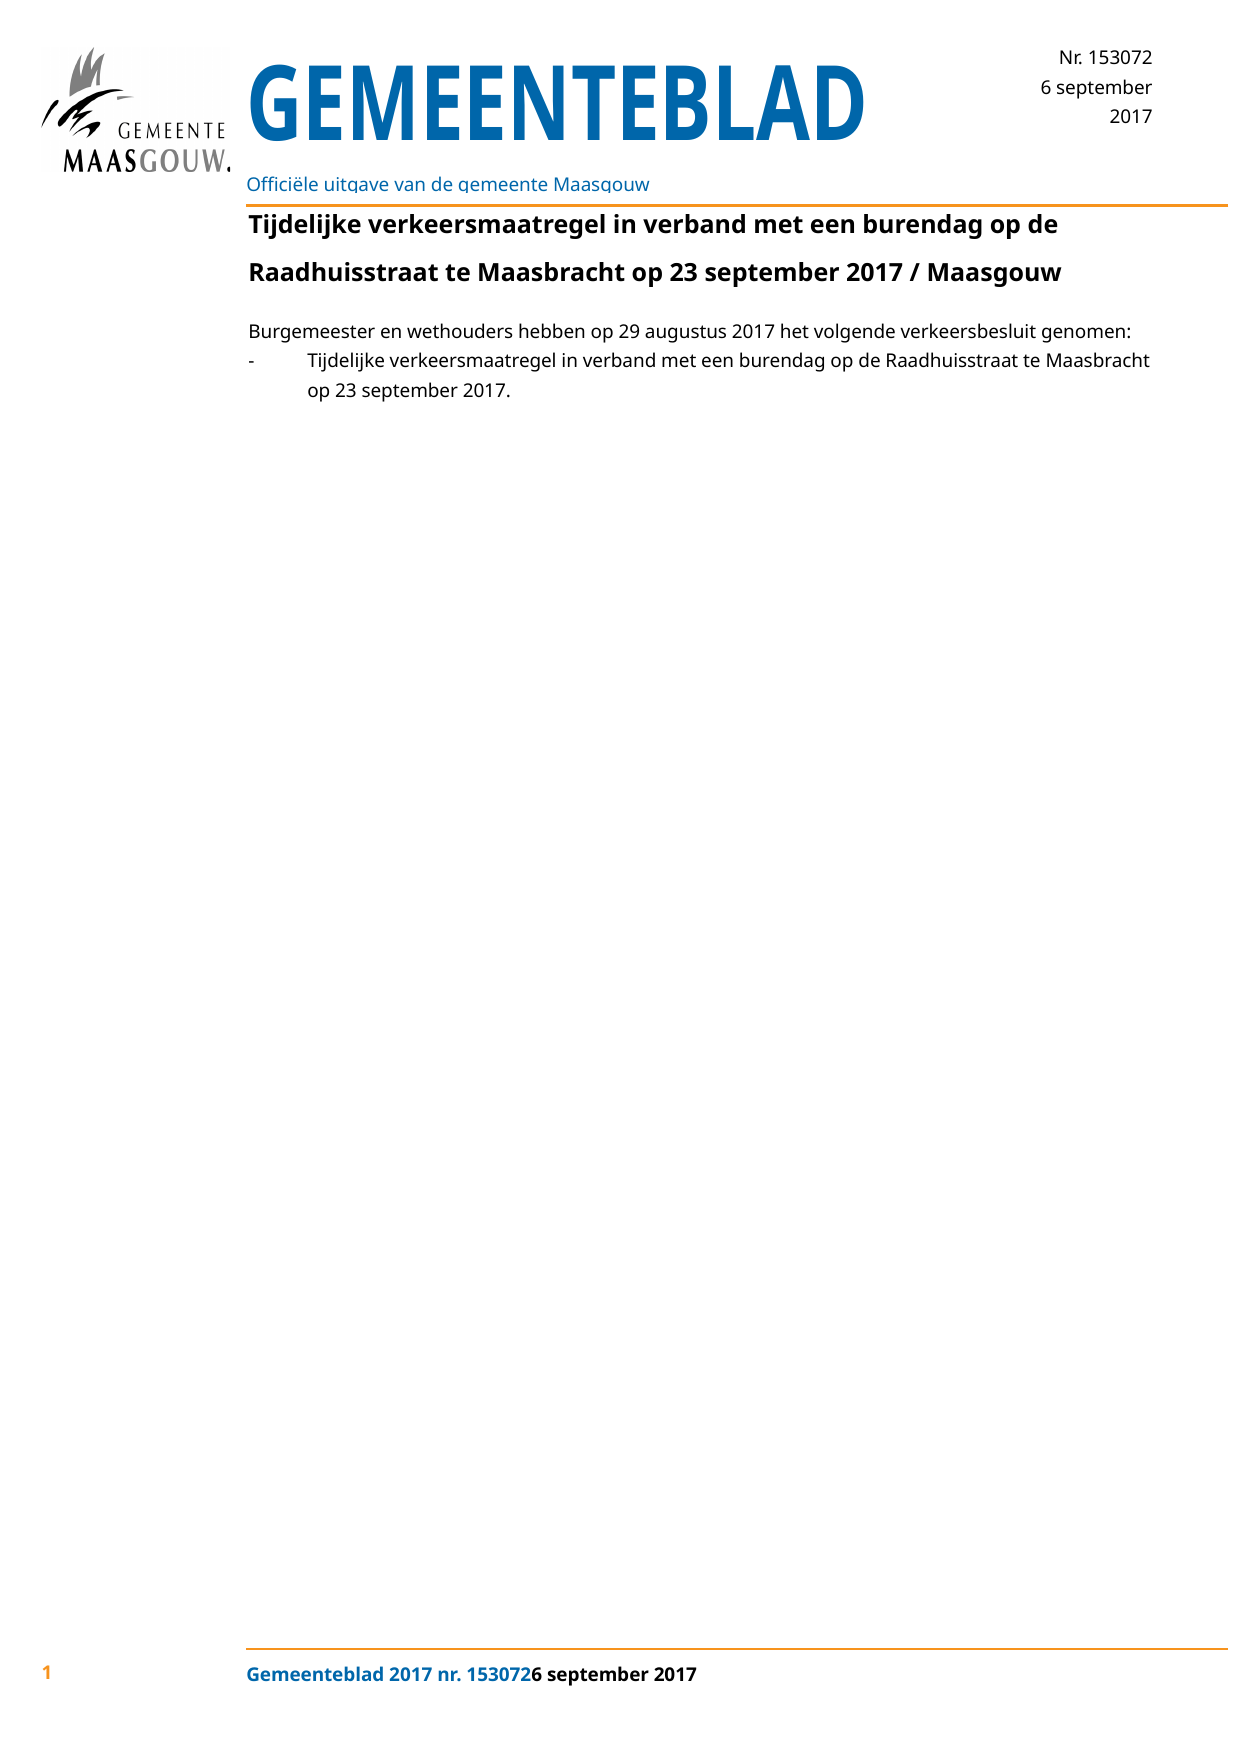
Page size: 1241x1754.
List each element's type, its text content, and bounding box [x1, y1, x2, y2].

text Tijdelijke verkeersmaatregel in verband met een burendag op de Raadhuisstraat te Maasbracht op 23 september 2017 / Maasgouw [248, 207, 1152, 288]
list Tijdelijke verkeersmaatregel in verband met een burendag op de Raadhuisstraat te Maasbracht op 23 september 2017. [248, 347, 1152, 403]
text Burgemeester en wethouders hebben op 29 augustus 2017 het volgende verkeersbesluit genomen: [248, 318, 1152, 344]
picture [41, 47, 231, 172]
